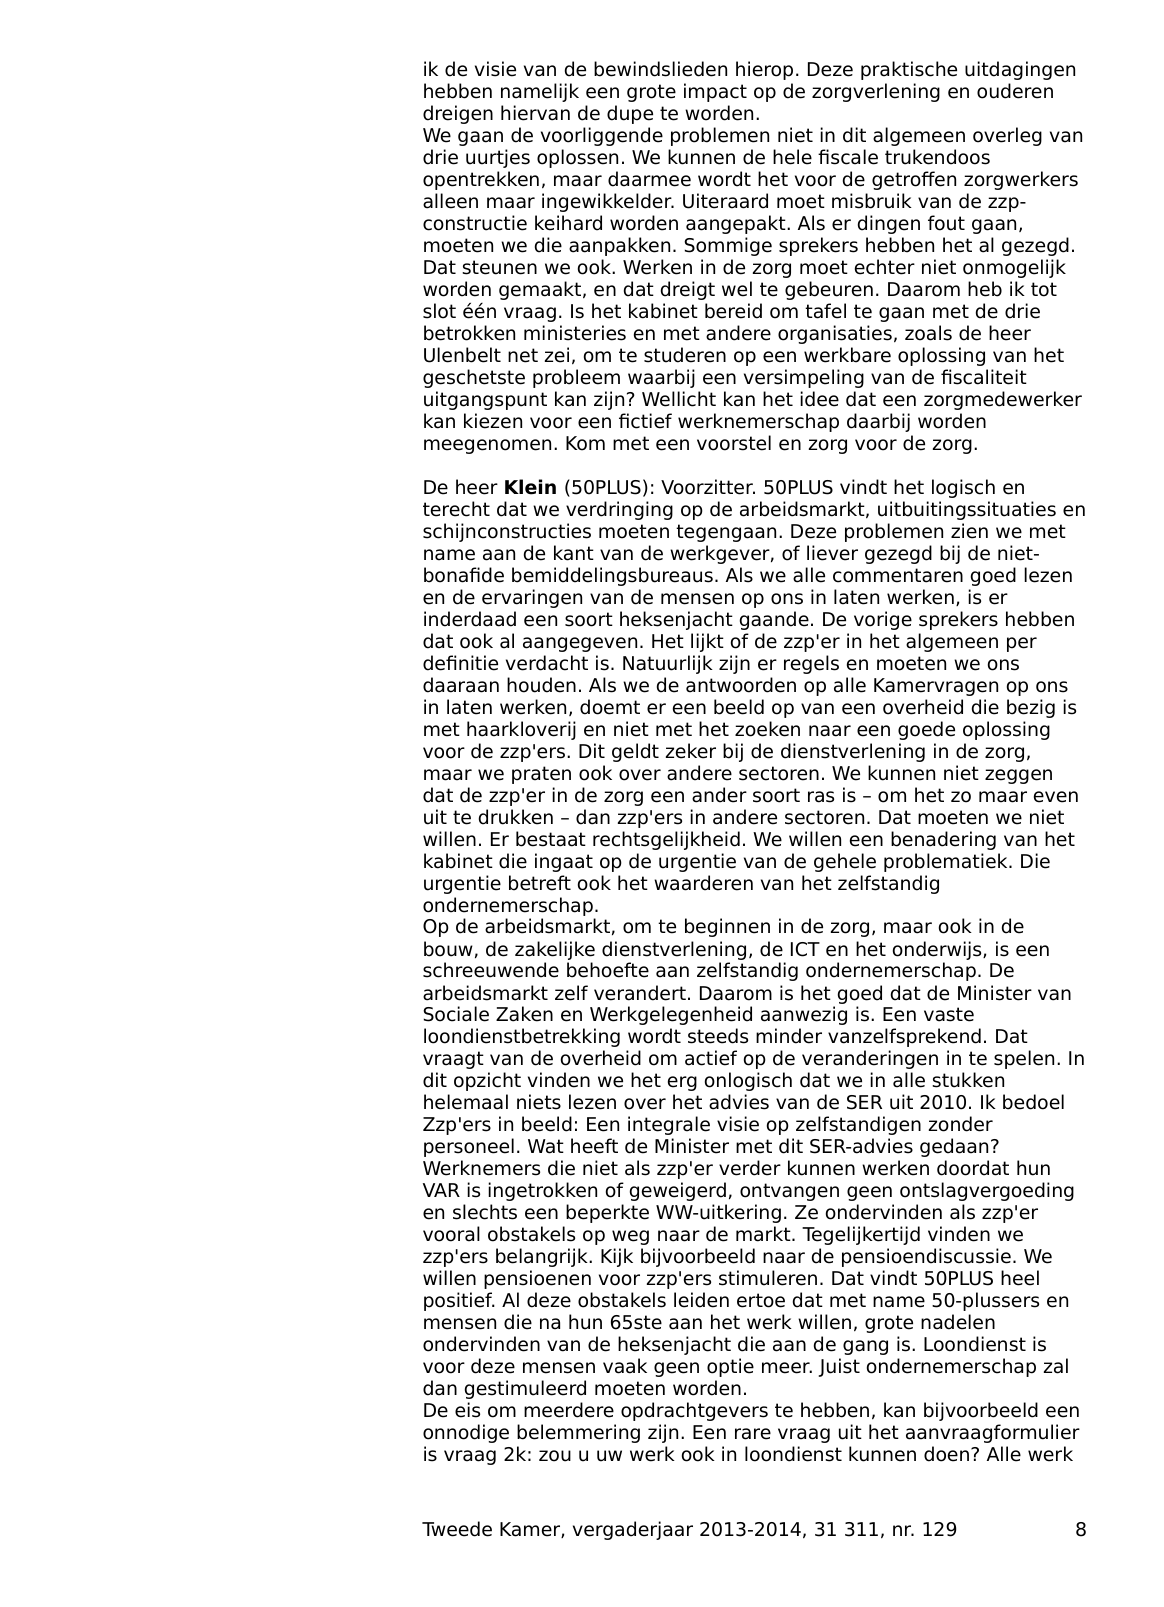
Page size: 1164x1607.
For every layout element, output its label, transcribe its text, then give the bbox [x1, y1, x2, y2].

text De heer Klein (50PLUS): Voorzitter. 50PLUS vindt het logisch en terecht dat we verdringing op de arbeidsmarkt, uitbuitingssituaties en schijnconstructies moeten tegengaan. Deze problemen zien we met name aan de kant van de werkgever, of liever gezegd bij de niet-bonafide bemiddelingsbureaus. Als we alle commentaren goed lezen en de ervaringen van de mensen op ons in laten werken, is er inderdaad een soort heksenjacht gaande. De vorige sprekers hebben dat ook al aangegeven. Het lijkt of de zzp'er in het algemeen per definitie verdacht is. Natuurlijk zijn er regels en moeten we ons daaraan houden. Als we de antwoorden op alle Kamervragen op ons in laten werken, doemt er een beeld op van een overheid die bezig is met haarkloverij en niet met het zoeken naar een goede oplossing voor de zzp'ers. Dit geldt zeker bij de dienstverlening in de zorg, maar we praten ook over andere sectoren. We kunnen niet zeggen dat de zzp'er in de zorg een ander soort ras is – om het zo maar even uit te drukken – dan zzp'ers in andere sectoren. Dat moeten we niet willen. Er bestaat rechtsgelijkheid. We willen een benadering van het kabinet die ingaat op de urgentie van de gehele problematiek. Die urgentie betreft ook het waarderen van het zelfstandig ondernemerschap. [422, 477, 1087, 916]
text Werknemers die niet als zzp'er verder kunnen werken doordat hun VAR is ingetrokken of geweigerd, ontvangen geen ontslagvergoeding en slechts een beperkte WW-uitkering. Ze ondervinden als zzp'er vooral obstakels op weg naar de markt. Tegelijkertijd vinden we zzp'ers belangrijk. Kijk bijvoorbeeld naar de pensioendiscussie. We willen pensioenen voor zzp'ers stimuleren. Dat vindt 50PLUS heel positief. Al deze obstakels leiden ertoe dat met name 50-plussers en mensen die na hun 65ste aan het werk willen, grote nadelen ondervinden van de heksenjacht die aan de gang is. Loondienst is voor deze mensen vaak geen optie meer. Juist ondernemerschap zal dan gestimuleerd moeten worden. [422, 1158, 1087, 1400]
text De eis om meerdere opdrachtgevers te hebben, kan bijvoorbeeld een onnodige belemmering zijn. Een rare vraag uit het aanvraagformulier is vraag 2k: zou u uw werk ook in loondienst kunnen doen? Alle werk [422, 1400, 1087, 1466]
text Op de arbeidsmarkt, om te beginnen in de zorg, maar ook in de bouw, de zakelijke dienstverlening, de ICT en het onderwijs, is een schreeuwende behoefte aan zelfstandig ondernemerschap. De arbeidsmarkt zelf verandert. Daarom is het goed dat de Minister van Sociale Zaken en Werkgelegenheid aanwezig is. Een vaste loondienstbetrekking wordt steeds minder vanzelfsprekend. Dat vraagt van de overheid om actief op de veranderingen in te spelen. In dit opzicht vinden we het erg onlogisch dat we in alle stukken helemaal niets lezen over het advies van de SER uit 2010. Ik bedoel Zzp'ers in beeld: Een integrale visie op zelfstandigen zonder personeel. Wat heeft de Minister met dit SER-advies gedaan? [422, 916, 1087, 1158]
text ik de visie van de bewindslieden hierop. Deze praktische uitdagingen hebben namelijk een grote impact op de zorgverlening en ouderen dreigen hiervan de dupe te worden. [422, 59, 1087, 125]
text We gaan de voorliggende problemen niet in dit algemeen overleg van drie uurtjes oplossen. We kunnen de hele fiscale trukendoos opentrekken, maar daarmee wordt het voor de getroffen zorgwerkers alleen maar ingewikkelder. Uiteraard moet misbruik van de zzp-constructie keihard worden aangepakt. Als er dingen fout gaan, moeten we die aanpakken. Sommige sprekers hebben het al gezegd. Dat steunen we ook. Werken in de zorg moet echter niet onmogelijk worden gemaakt, en dat dreigt wel te gebeuren. Daarom heb ik tot slot één vraag. Is het kabinet bereid om tafel te gaan met de drie betrokken ministeries en met andere organisaties, zoals de heer Ulenbelt net zei, om te studeren op een werkbare oplossing van het geschetste probleem waarbij een versimpeling van de fiscaliteit uitgangspunt kan zijn? Wellicht kan het idee dat een zorgmedewerker kan kiezen voor een fictief werknemerschap daarbij worden meegenomen. Kom met een voorstel en zorg voor de zorg. [422, 125, 1087, 455]
